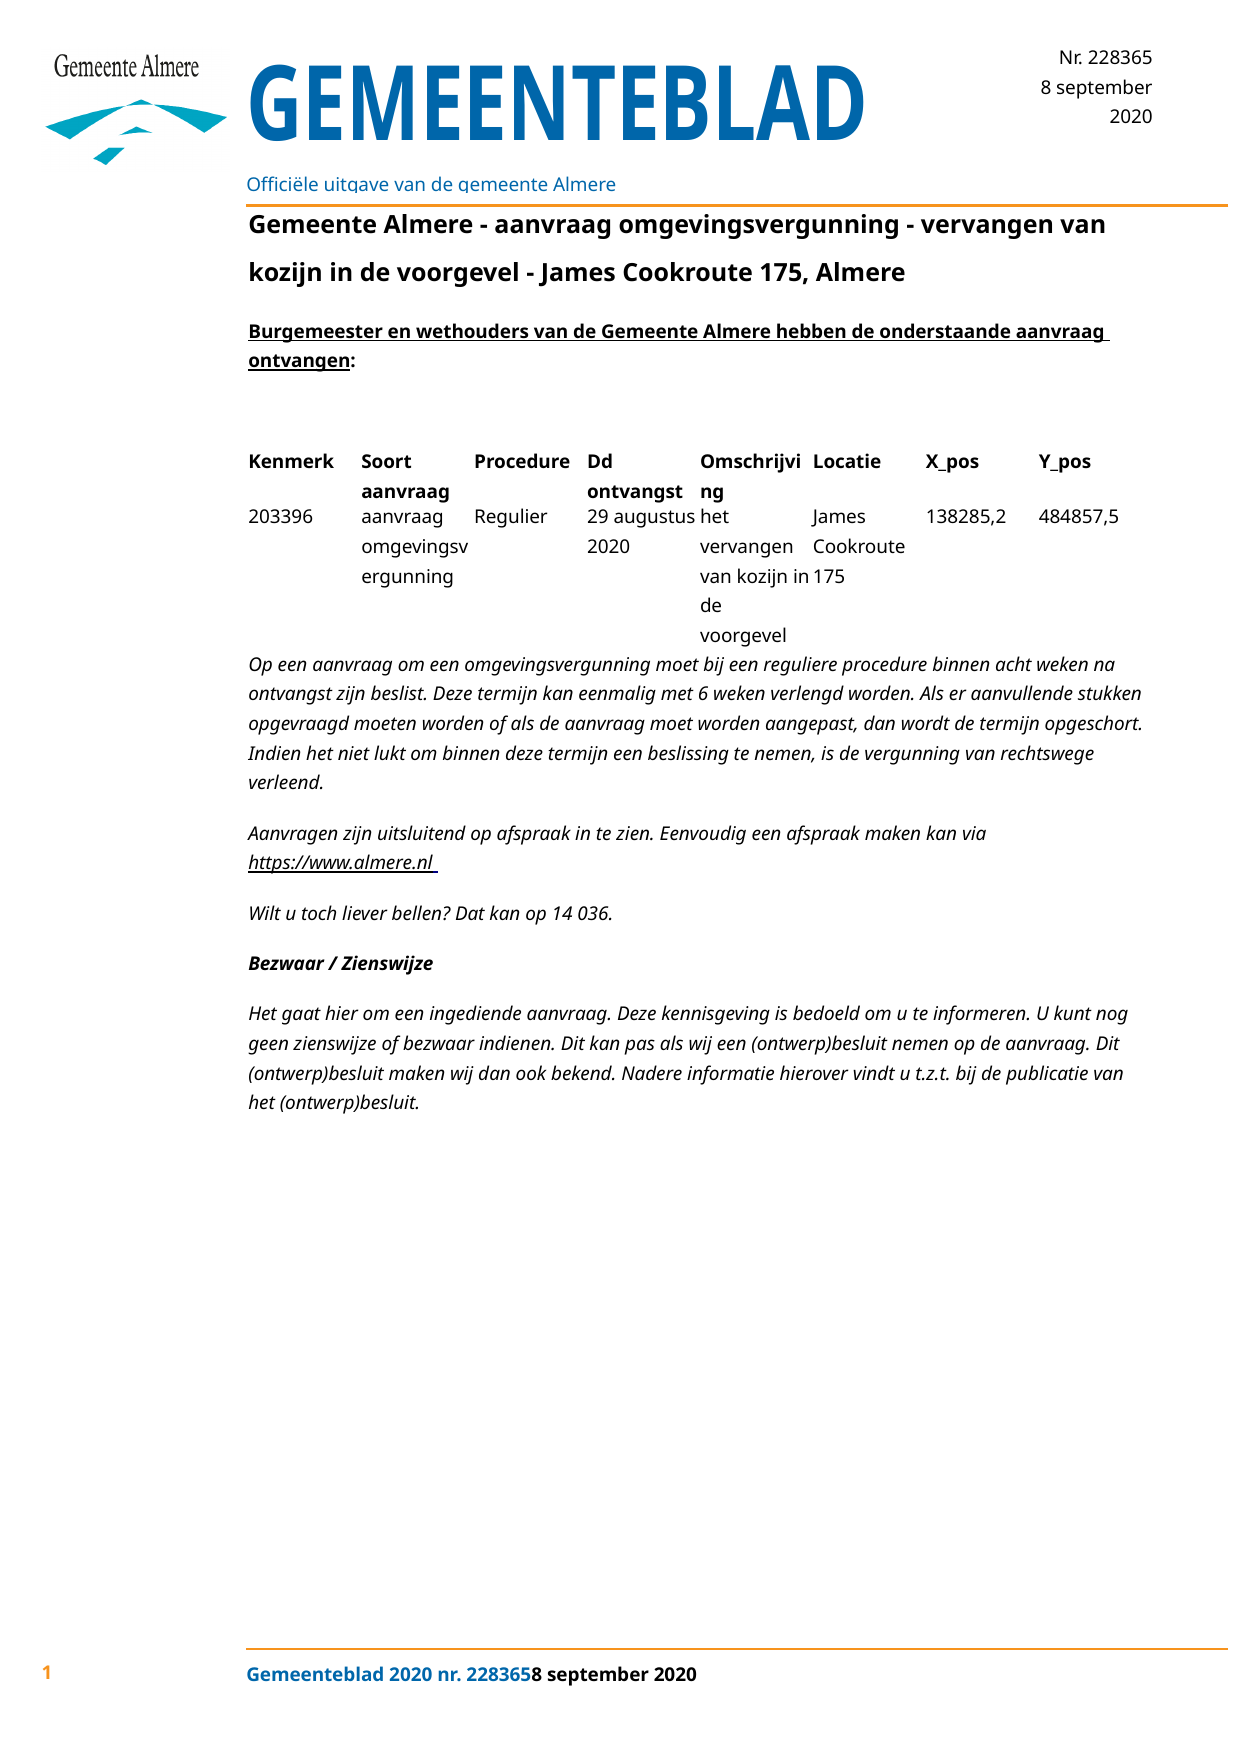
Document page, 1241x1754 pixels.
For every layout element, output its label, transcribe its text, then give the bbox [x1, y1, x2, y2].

text Burgemeester en wethouders van de Gemeente Almere hebben de onderstaande aanvraag ontvangen: [248, 318, 1152, 373]
text Bezwaar / Zienswijze [248, 950, 1152, 976]
table_cell 484857,5 [1039, 504, 1152, 648]
table_header Procedure [474, 449, 587, 504]
picture [41, 47, 231, 172]
table_cell 138285,2 [926, 504, 1038, 648]
table_header Soort aanvraag [361, 449, 474, 504]
text Gemeente Almere - aanvraag omgevingsvergunning - vervangen van kozijn in de voorgevel - James Cookroute 175, Almere [248, 207, 1152, 288]
table_cell James Cookroute 175 [813, 504, 926, 648]
table_cell 29 augustus 2020 [587, 504, 700, 648]
table_cell 203396 [248, 504, 361, 648]
table_header Y_pos [1039, 449, 1152, 504]
table_cell het vervangen van kozijn in de voorgevel [700, 504, 813, 648]
text Wilt u toch liever bellen? Dat kan op 14 036. [248, 900, 1152, 926]
table_header Kenmerk [248, 449, 361, 504]
table_header Dd ontvangst [587, 449, 700, 504]
text Het gaat hier om een ingediende aanvraag. Deze kennisgeving is bedoeld om u te informeren. U kunt nog geen zienswijze of bezwaar indienen. Dit kan pas als wij een (ontwerp)besluit nemen op de aanvraag. Dit (ontwerp)besluit maken wij dan ook bekend. Nadere informatie hierover vindt u t.z.t. bij de publicatie van het (ontwerp)besluit. [248, 1001, 1152, 1115]
table_header X_pos [926, 449, 1038, 504]
table_header Locatie [813, 449, 926, 504]
table_cell Regulier [474, 504, 587, 648]
table_header Omschrijving [700, 449, 813, 504]
text Aanvragen zijn uitsluitend op afspraak in te zien. Eenvoudig een afspraak maken kan via https://www.almere.nl [248, 820, 1152, 875]
table_cell aanvraag omgevingsvergunning [361, 504, 474, 648]
text Op een aanvraag om een omgevingsvergunning moet bij een reguliere procedure binnen acht weken na ontvangst zijn beslist. Deze termijn kan eenmalig met 6 weken verlengd worden. Als er aanvullende stukken opgevraagd moeten worden of als de aanvraag moet worden aangepast, dan wordt de termijn opgeschort. Indien het niet lukt om binnen deze termijn een beslissing te nemen, is de vergunning van rechtswege verleend. [248, 651, 1152, 795]
